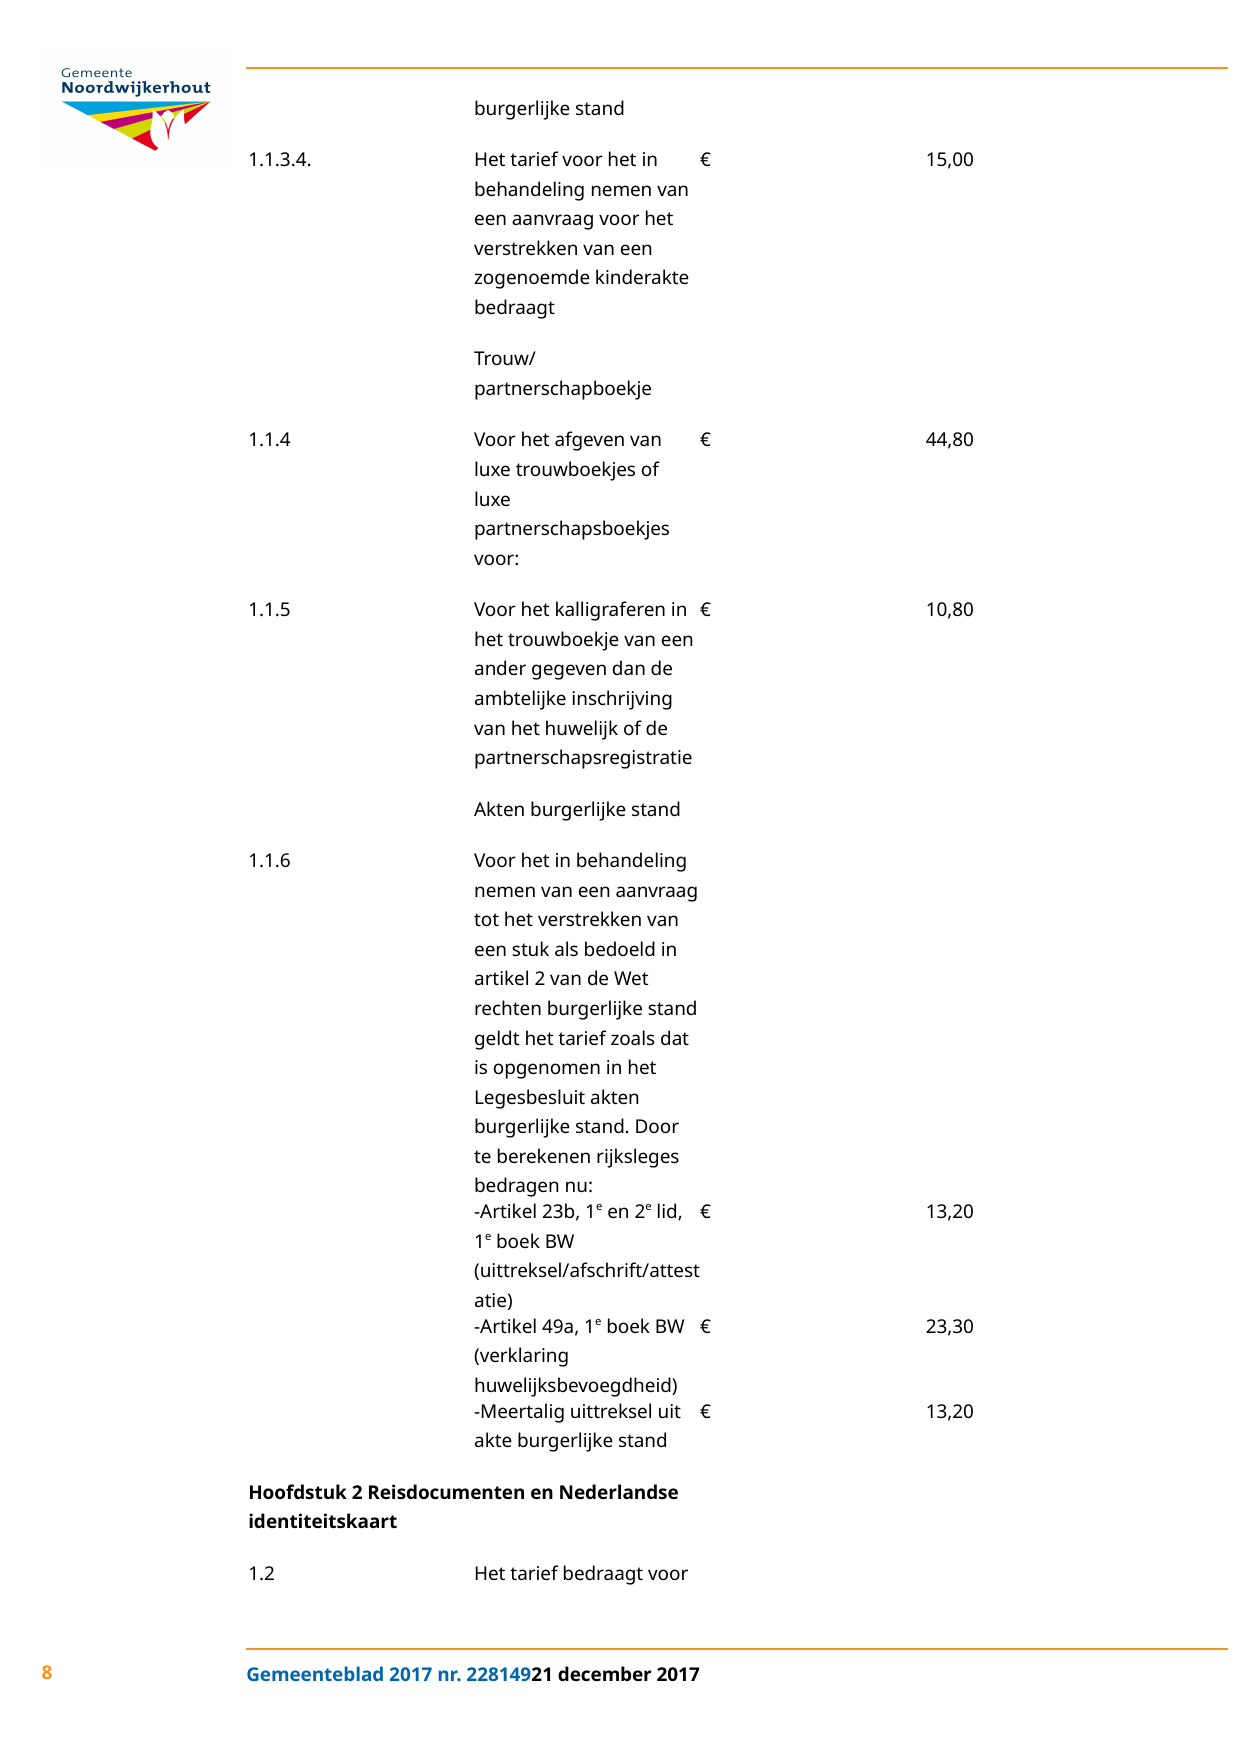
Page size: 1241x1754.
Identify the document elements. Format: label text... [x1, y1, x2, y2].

table_cell burgerlijke stand [474, 95, 700, 121]
table_cell [474, 1534, 700, 1560]
table_cell € [700, 1313, 926, 1398]
table_cell 1.1.4 [248, 427, 474, 571]
table_cell [474, 770, 700, 796]
table_cell € [700, 1199, 926, 1313]
table_cell [248, 1313, 474, 1398]
table_cell [700, 1560, 926, 1586]
table_cell [248, 1453, 474, 1479]
table_cell [248, 346, 474, 401]
table_cell [700, 822, 926, 847]
table_cell [926, 571, 1152, 596]
table_cell [474, 822, 700, 847]
table_cell [474, 121, 700, 146]
table_cell 1.1.5 [248, 596, 474, 770]
table_cell -Meertalig uittreksel uit akte burgerlijke stand [474, 1398, 700, 1453]
table_cell [926, 1453, 1152, 1479]
table_cell [474, 571, 700, 596]
table_cell [248, 1398, 474, 1453]
table_cell [700, 121, 926, 146]
table_cell Voor het kalligraferen in het trouwboekje van een ander gegeven dan de ambtelijke inschrijving van het huwelijk of de partnerschapsregistratie [474, 596, 700, 770]
table_cell 1.1.3.4. [248, 146, 474, 320]
table_cell 13,20 [926, 1199, 1152, 1313]
table_cell -Artikel 23b, 1e en 2e lid, 1e boek BW (uittreksel/afschrift/attestatie) [474, 1199, 700, 1313]
table_cell Het tarief bedraagt voor [474, 1560, 700, 1586]
table_cell [474, 320, 700, 346]
table_cell [926, 401, 1152, 427]
table_cell [700, 1479, 926, 1534]
table_cell [700, 770, 926, 796]
table_cell [248, 796, 474, 822]
table_cell € [700, 146, 926, 320]
table_cell [926, 1560, 1152, 1586]
table_cell [248, 571, 474, 596]
table_cell [926, 121, 1152, 146]
table_cell [700, 1534, 926, 1560]
table_cell [700, 571, 926, 596]
table_cell [248, 822, 474, 847]
table_cell [700, 1453, 926, 1479]
table_cell € [700, 427, 926, 571]
table_cell 1.1.6 [248, 847, 474, 1198]
table_cell [248, 401, 474, 427]
table_cell [248, 95, 474, 121]
table_cell [474, 401, 700, 427]
table_cell [248, 1199, 474, 1313]
table_cell [926, 95, 1152, 121]
table_cell [700, 346, 926, 401]
table_cell Hoofdstuk 2 Reisdocumenten en Nederlandse identiteitskaart [248, 1479, 700, 1534]
table_cell [248, 121, 474, 146]
table_cell [700, 320, 926, 346]
table_cell 15,00 [926, 146, 1152, 320]
table_cell 1.2 [248, 1560, 474, 1586]
table_cell 44,80 [926, 427, 1152, 571]
table_cell [926, 346, 1152, 401]
table_cell € [700, 596, 926, 770]
table_cell Voor het afgeven van luxe trouwboekjes of luxe partnerschapsboekjes voor: [474, 427, 700, 571]
table_cell [926, 847, 1152, 1198]
table_cell 13,20 [926, 1398, 1152, 1453]
table_cell [248, 320, 474, 346]
table_cell € [700, 1398, 926, 1453]
table_cell [926, 796, 1152, 822]
picture [41, 47, 231, 172]
table_cell Trouw/partnerschapboekje [474, 346, 700, 401]
table_cell [474, 1453, 700, 1479]
table_cell Akten burgerlijke stand [474, 796, 700, 822]
table_cell [926, 822, 1152, 847]
table_cell [700, 95, 926, 121]
table_cell Voor het in behandeling nemen van een aanvraag tot het verstrekken van een stuk als bedoeld in artikel 2 van de Wet rechten burgerlijke stand geldt het tarief zoals dat is opgenomen in het Legesbesluit akten burgerlijke stand. Door te berekenen rijksleges bedragen nu: [474, 847, 700, 1198]
table_cell [248, 770, 474, 796]
table_cell 23,30 [926, 1313, 1152, 1398]
table_cell [700, 401, 926, 427]
table_cell 10,80 [926, 596, 1152, 770]
table_cell [926, 320, 1152, 346]
table_cell -Artikel 49a, 1e boek BW (verklaring huwelijksbevoegdheid) [474, 1313, 700, 1398]
table_cell [700, 796, 926, 822]
table_cell [248, 1534, 474, 1560]
table_cell [926, 1534, 1152, 1560]
table_cell [700, 847, 926, 1198]
table_cell [926, 770, 1152, 796]
table_cell Het tarief voor het in behandeling nemen van een aanvraag voor het verstrekken van een zogenoemde kinderakte bedraagt [474, 146, 700, 320]
